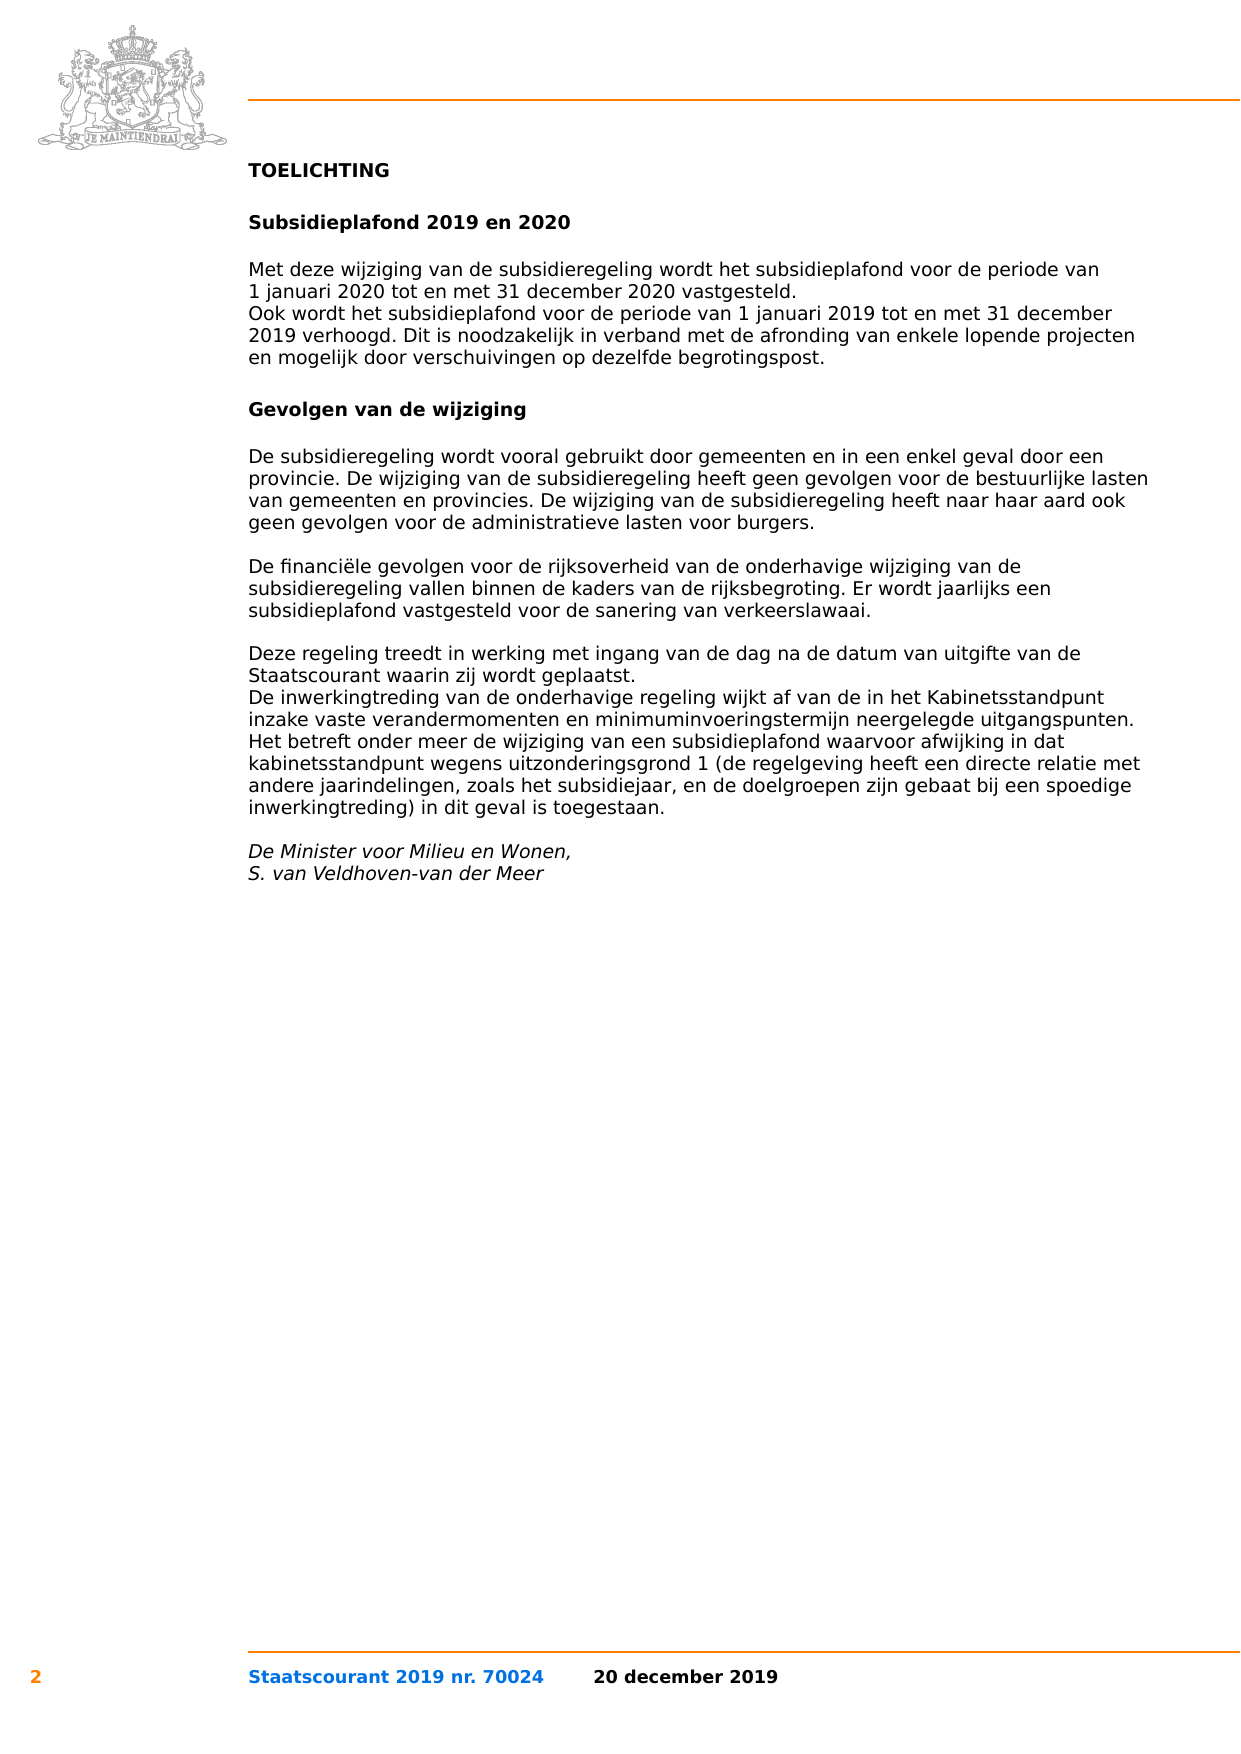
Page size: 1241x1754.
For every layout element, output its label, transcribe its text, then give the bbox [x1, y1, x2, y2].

text Ook wordt het subsidieplafond voor de periode van 1 januari 2019 tot en met 31 december 2019 verhoogd. Dit is noodzakelijk in verband met de afronding van enkele lopende projecten en mogelijk door verschuivingen op dezelfde begrotingspost. [248, 303, 1163, 369]
text Deze regeling treedt in werking met ingang van de dag na de datum van uitgifte van de Staatscourant waarin zij wordt geplaatst. [248, 643, 1163, 687]
subtitle Gevolgen van de wijziging [248, 399, 1163, 421]
subtitle TOELICHTING [248, 160, 1163, 182]
picture [38, 25, 227, 150]
text De inwerkingtreding van de onderhavige regeling wijkt af van de in het Kabinetsstandpunt inzake vaste verandermomenten en minimuminvoeringstermijn neergelegde uitgangspunten. Het betreft onder meer de wijziging van een subsidieplafond waarvoor afwijking in dat kabinetsstandpunt wegens uitzonderingsgrond 1 (de regelgeving heeft een directe relatie met andere jaarindelingen, zoals het subsidiejaar, en de doelgroepen zijn gebaat bij een spoedige inwerkingtreding) in dit geval is toegestaan. [248, 687, 1163, 819]
text De financiële gevolgen voor de rijksoverheid van de onderhavige wijziging van de subsidieregeling vallen binnen de kaders van de rijksbegroting. Er wordt jaarlijks een subsidieplafond vastgesteld voor de sanering van verkeerslawaai. [248, 556, 1163, 621]
subtitle Subsidieplafond 2019 en 2020 [248, 212, 1163, 234]
text De Minister voor Milieu en Wonen, S. van Veldhoven-van der Meer [248, 841, 1163, 885]
text Met deze wijziging van de subsidieregeling wordt het subsidieplafond voor de periode van 1 januari 2020 tot en met 31 december 2020 vastgesteld. [248, 259, 1163, 303]
text De subsidieregeling wordt vooral gebruikt door gemeenten en in een enkel geval door een provincie. De wijziging van de subsidieregeling heeft geen gevolgen voor de bestuurlijke lasten van gemeenten en provincies. De wijziging van de subsidieregeling heeft naar haar aard ook geen gevolgen voor de administratieve lasten voor burgers. [248, 446, 1163, 534]
